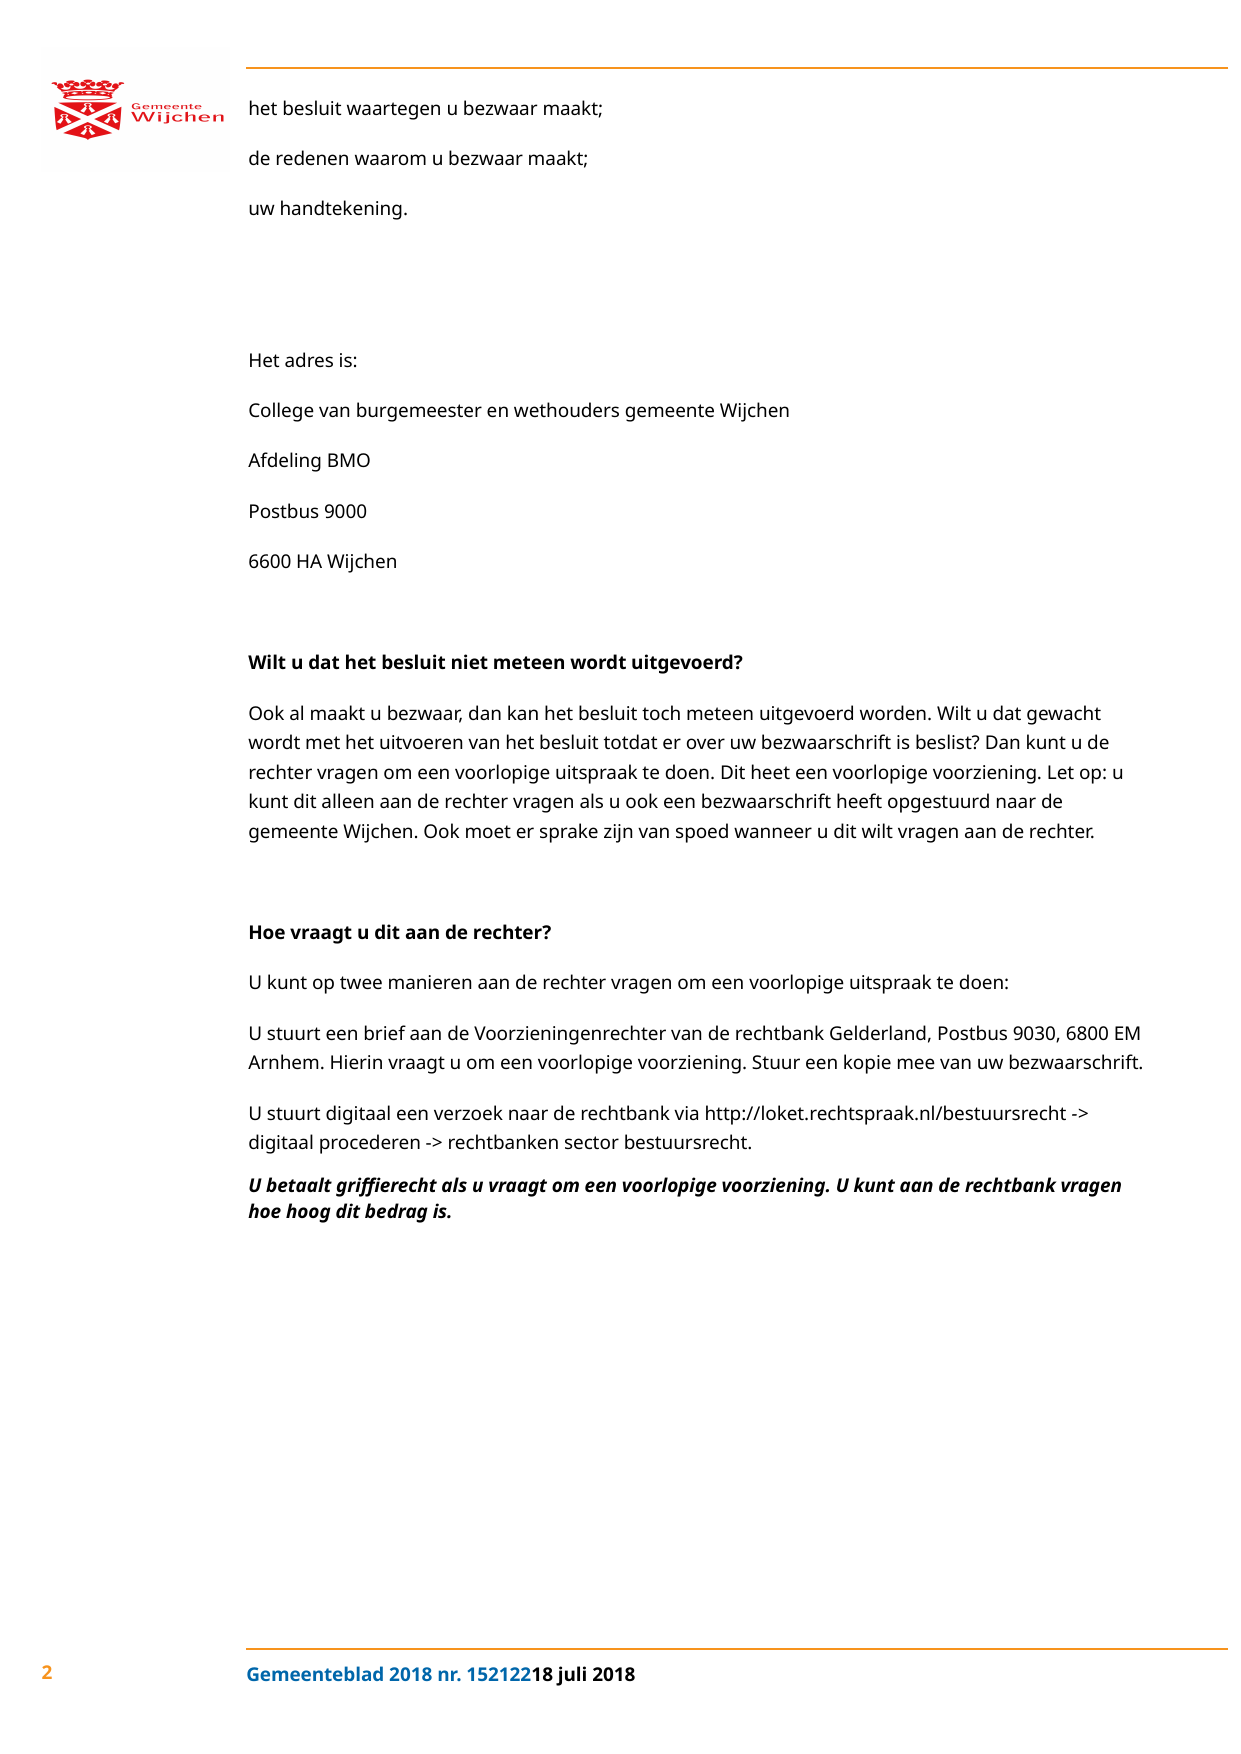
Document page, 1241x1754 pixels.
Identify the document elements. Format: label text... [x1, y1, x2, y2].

text Hoe vraagt u dit aan de rechter? [248, 919, 1152, 945]
text Postbus 9000 [248, 498, 1152, 524]
text College van burgemeester en wethouders gemeente Wijchen [248, 397, 1152, 423]
text het besluit waartegen u bezwaar maakt; [248, 95, 1152, 121]
text U stuurt een brief aan de Voorzieningenrechter van de rechtbank Gelderland, Postbus 9030, 6800 EM Arnhem. Hierin vraagt u om een voorlopige voorziening. Stuur een kopie mee van uw bezwaarschrift. [248, 1020, 1152, 1075]
text U betaalt griffierecht als u vraagt om een voorlopige voorziening. U kunt aan de rechtbank vragen hoe hoog dit bedrag is. [248, 1172, 1152, 1224]
text Wilt u dat het besluit niet meteen wordt uitgevoerd? [248, 649, 1152, 675]
picture [41, 47, 231, 172]
text Ook al maakt u bezwaar, dan kan het besluit toch meteen uitgevoerd worden. Wilt u dat gewacht wordt met het uitvoeren van het besluit totdat er over uw bezwaarschrift is beslist? Dan kunt u de rechter vragen om een voorlopige uitspraak te doen. Dit heet een voorlopige voorziening. Let op: u kunt dit alleen aan de rechter vragen als u ook een bezwaarschrift heeft opgestuurd naar de gemeente Wijchen. Ook moet er sprake zijn van spoed wanneer u dit wilt vragen aan de rechter. [248, 700, 1152, 844]
text Het adres is: [248, 347, 1152, 373]
text Afdeling BMO [248, 448, 1152, 473]
text 6600 HA Wijchen [248, 548, 1152, 574]
text uw handtekening. [248, 196, 1152, 221]
text de redenen waarom u bezwaar maakt; [248, 145, 1152, 171]
text U kunt op twee manieren aan de rechter vragen om een voorlopige uitspraak te doen: [248, 969, 1152, 995]
text U stuurt digitaal een verzoek naar de rechtbank via http://loket.rechtspraak.nl/bestuursrecht -> digitaal procederen -> rechtbanken sector bestuursrecht. [248, 1100, 1152, 1155]
